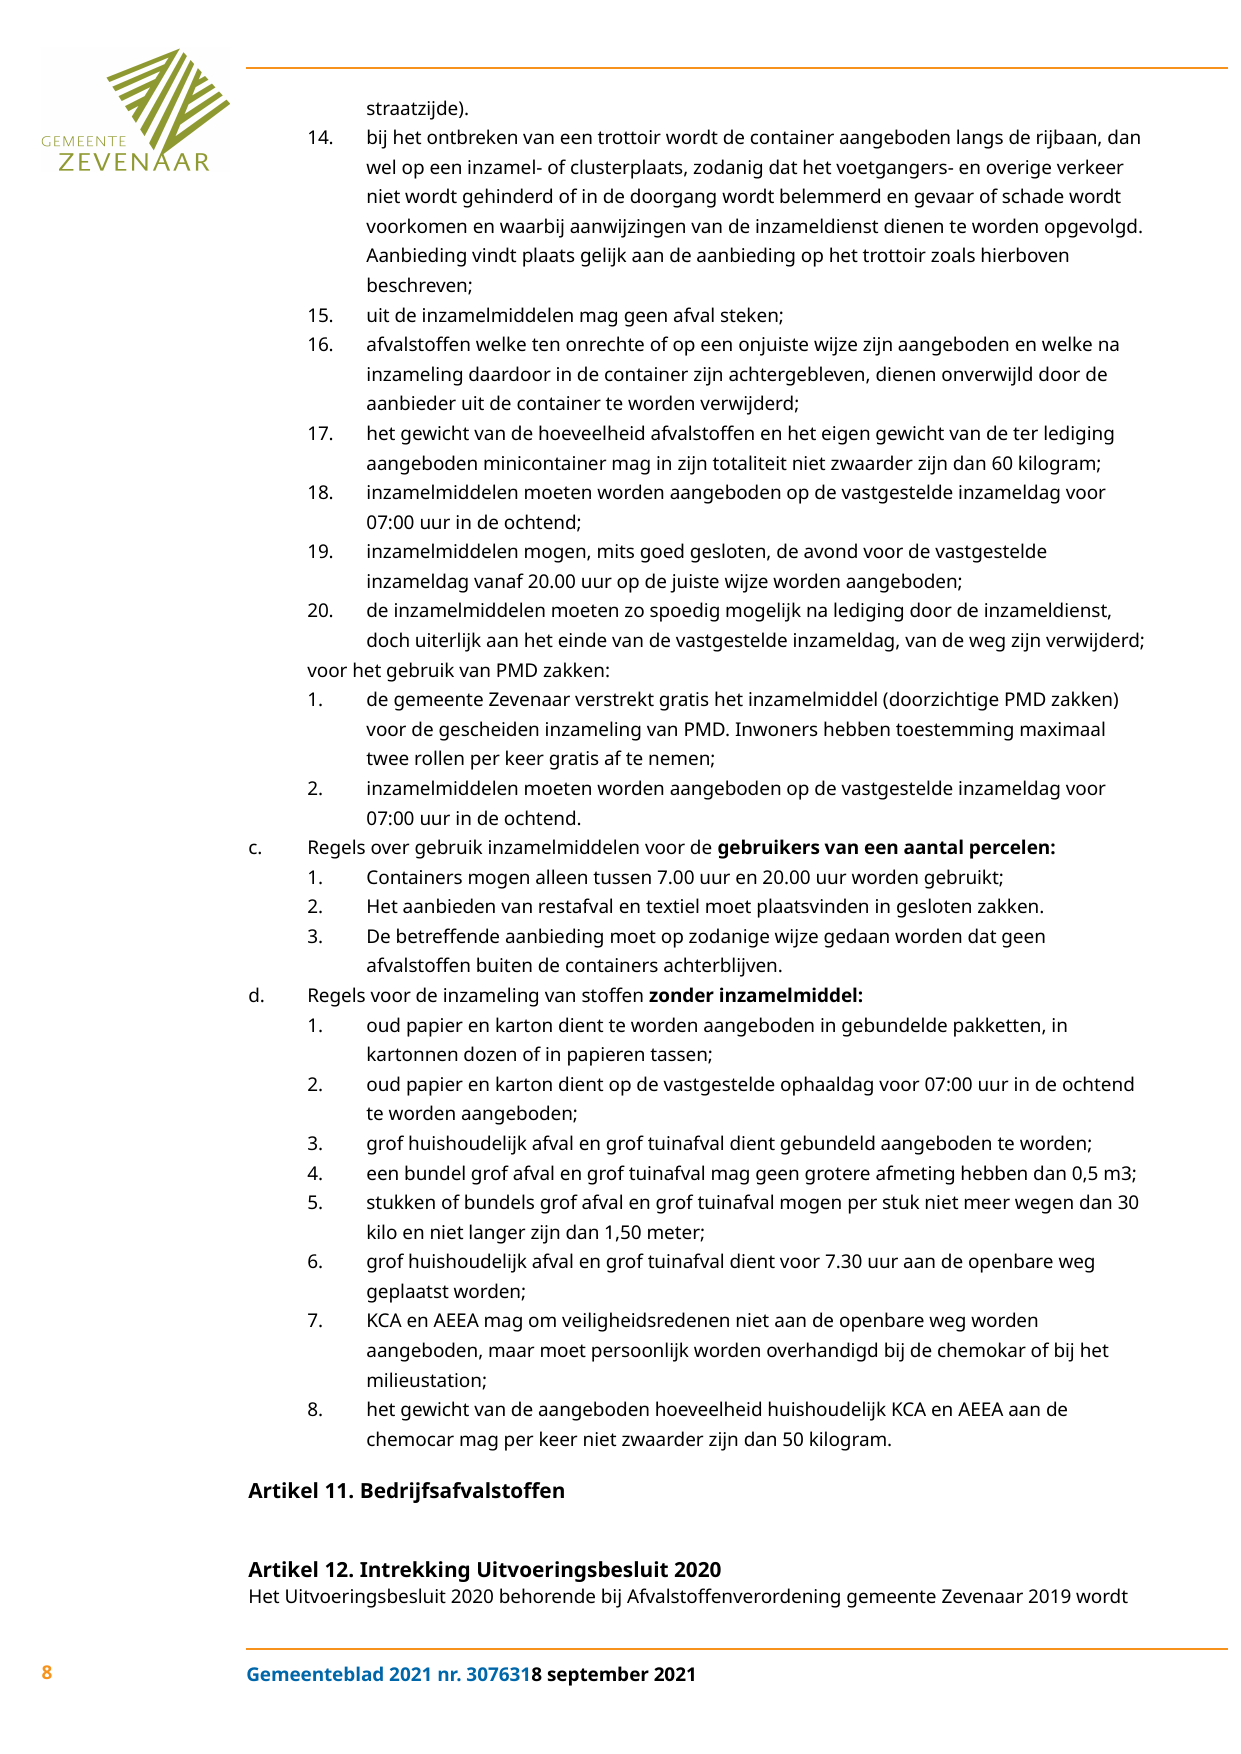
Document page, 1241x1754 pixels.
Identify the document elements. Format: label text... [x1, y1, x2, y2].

list straatzijde). [307, 95, 1152, 121]
list inzamelmiddelen mogen, mits goed gesloten, de avond voor de vastgestelde inzameldag vanaf 20.00 uur op de juiste wijze worden aangeboden; [307, 538, 1152, 594]
list grof huishoudelijk afval en grof tuinafval dient gebundeld aangeboden te worden; [307, 1130, 1152, 1156]
text Artikel 12. Intrekking Uitvoeringsbesluit 2020 [248, 1555, 1152, 1584]
list stukken of bundels grof afval en grof tuinafval mogen per stuk niet meer wegen dan 30 kilo en niet langer zijn dan 1,50 meter; [307, 1189, 1152, 1245]
list oud papier en karton dient op de vastgestelde ophaaldag voor 07:00 uur in de ochtend te worden aangeboden; [307, 1071, 1152, 1126]
list oud papier en karton dient te worden aangeboden in gebundelde pakketten, in kartonnen dozen of in papieren tassen; [307, 1012, 1152, 1067]
list De betreffende aanbieding moet op zodanige wijze gedaan worden dat geen afvalstoffen buiten de containers achterblijven. [307, 923, 1152, 978]
list inzamelmiddelen moeten worden aangeboden op de vastgestelde inzameldag voor 07:00 uur in de ochtend. [307, 775, 1152, 831]
list een bundel grof afval en grof tuinafval mag geen grotere afmeting hebben dan 0,5 m3; [307, 1160, 1152, 1186]
text Artikel 11. Bedrijfsafvalstoffen [248, 1476, 1152, 1505]
list het gewicht van de aangeboden hoeveelheid huishoudelijk KCA en AEEA aan de chemocar mag per keer niet zwaarder zijn dan 50 kilogram. [307, 1396, 1152, 1452]
list de gemeente Zevenaar verstrekt gratis het inzamelmiddel (doorzichtige PMD zakken) voor de gescheiden inzameling van PMD. Inwoners hebben toestemming maximaal twee rollen per keer gratis af te nemen; [307, 686, 1152, 771]
list Regels voor de inzameling van stoffen zonder inzamelmiddel: [248, 982, 1152, 1008]
picture [41, 47, 231, 172]
list bij het ontbreken van een trottoir wordt de container aangeboden langs de rijbaan, dan wel op een inzamel- of clusterplaats, zodanig dat het voetgangers- en overige verkeer niet wordt gehinderd of in de doorgang wordt belemmerd en gevaar of schade wordt voorkomen en waarbij aanwijzingen van de inzameldienst dienen te worden opgevolgd. Aanbieding vindt plaats gelijk aan de aanbieding op het trottoir zoals hierboven beschreven; [307, 124, 1152, 298]
list Regels over gebruik inzamelmiddelen voor de gebruikers van een aantal percelen: [248, 834, 1152, 860]
list KCA en AEEA mag om veiligheidsredenen niet aan de openbare weg worden aangeboden, maar moet persoonlijk worden overhandigd bij de chemokar of bij het milieustation; [307, 1308, 1152, 1393]
list uit de inzamelmiddelen mag geen afval steken; [307, 302, 1152, 328]
list het gewicht van de hoeveelheid afvalstoffen en het eigen gewicht van de ter lediging aangeboden minicontainer mag in zijn totaliteit niet zwaarder zijn dan 60 kilogram; [307, 420, 1152, 476]
list de inzamelmiddelen moeten zo spoedig mogelijk na lediging door de inzameldienst, doch uiterlijk aan het einde van de vastgestelde inzameldag, van de weg zijn verwijderd; [307, 598, 1152, 653]
list afvalstoffen welke ten onrechte of op een onjuiste wijze zijn aangeboden en welke na inzameling daardoor in de container zijn achtergebleven, dienen onverwijld door de aanbieder uit de container te worden verwijderd; [307, 331, 1152, 416]
list inzamelmiddelen moeten worden aangeboden op de vastgestelde inzameldag voor 07:00 uur in de ochtend; [307, 479, 1152, 535]
list Het aanbieden van restafval en textiel moet plaatsvinden in gesloten zakken. [307, 893, 1152, 919]
list voor het gebruik van PMD zakken: [248, 657, 1152, 683]
text Het Uitvoeringsbesluit 2020 behorende bij Afvalstoffenverordening gemeente Zevenaar 2019 wordt [248, 1584, 1152, 1609]
list grof huishoudelijk afval en grof tuinafval dient voor 7.30 uur aan de openbare weg geplaatst worden; [307, 1248, 1152, 1304]
list Containers mogen alleen tussen 7.00 uur en 20.00 uur worden gebruikt; [307, 864, 1152, 890]
